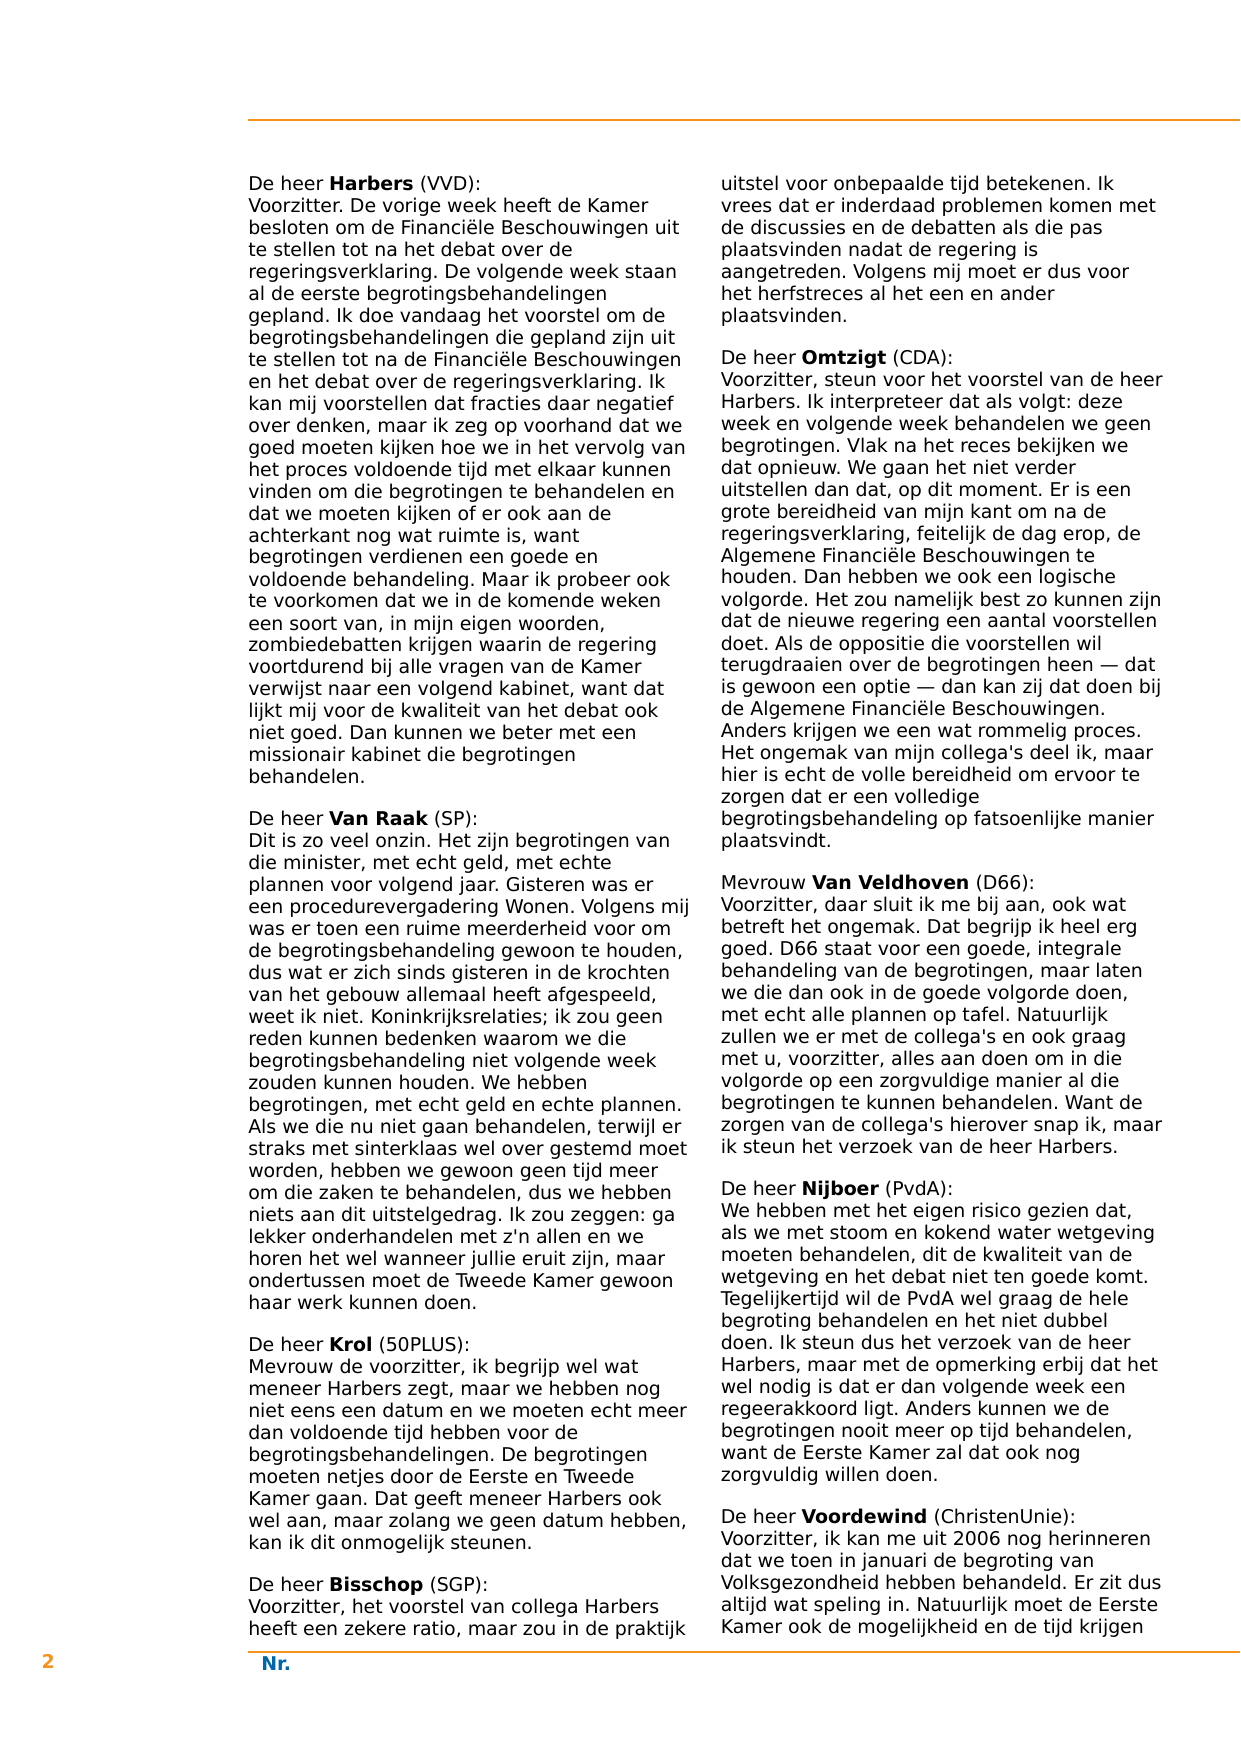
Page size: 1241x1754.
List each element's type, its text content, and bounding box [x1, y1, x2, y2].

text Voorzitter, steun voor het voorstel van de heer Harbers. Ik interpreteer dat als volgt: deze week en volgende week behandelen we geen begrotingen. Vlak na het reces bekijken we dat opnieuw. We gaan het niet verder uitstellen dan dat, op dit moment. Er is een grote bereidheid van mijn kant om na de regeringsverklaring, feitelijk de dag erop, de Algemene Financiële Beschouwingen te houden. Dan hebben we ook een logische volgorde. Het zou namelijk best zo kunnen zijn dat de nieuwe regering een aantal voorstellen doet. Als de oppositie die voorstellen wil terugdraaien over de begrotingen heen — dat is gewoon een optie — dan kan zij dat doen bij de Algemene Financiële Beschouwingen. Anders krijgen we een wat rommelig proces. Het ongemak van mijn collega's deel ik, maar hier is echt de volle bereidheid om ervoor te zorgen dat er een volledige begrotingsbehandeling op fatsoenlijke manier plaatsvindt. [721, 369, 1163, 852]
text De heer Van Raak (SP): [248, 808, 691, 830]
text Dit is zo veel onzin. Het zijn begrotingen van die minister, met echt geld, met echte plannen voor volgend jaar. Gisteren was er een procedurevergadering Wonen. Volgens mij was er toen een ruime meerderheid voor om de begrotingsbehandeling gewoon te houden, dus wat er zich sinds gisteren in de krochten van het gebouw allemaal heeft afgespeeld, weet ik niet. Koninkrijksrelaties; ik zou geen reden kunnen bedenken waarom we die begrotingsbehandeling niet volgende week zouden kunnen houden. We hebben begrotingen, met echt geld en echte plannen. Als we die nu niet gaan behandelen, terwijl er straks met sinterklaas wel over gestemd moet worden, hebben we gewoon geen tijd meer om die zaken te behandelen, dus we hebben niets aan dit uitstelgedrag. Ik zou zeggen: ga lekker onderhandelen met z'n allen en we horen het wel wanneer jullie eruit zijn, maar ondertussen moet de Tweede Kamer gewoon haar werk kunnen doen. [248, 830, 691, 1314]
text Mevrouw de voorzitter, ik begrijp wel wat meneer Harbers zegt, maar we hebben nog niet eens een datum en we moeten echt meer dan voldoende tijd hebben voor de begrotingsbehandelingen. De begrotingen moeten netjes door de Eerste en Tweede Kamer gaan. Dat geeft meneer Harbers ook wel aan, maar zolang we geen datum hebben, kan ik dit onmogelijk steunen. [248, 1356, 691, 1553]
text Voorzitter, daar sluit ik me bij aan, ook wat betreft het ongemak. Dat begrijp ik heel erg goed. D66 staat voor een goede, integrale behandeling van de begrotingen, maar laten we die dan ook in de goede volgorde doen, met echt alle plannen op tafel. Natuurlijk zullen we er met de collega's en ook graag met u, voorzitter, alles aan doen om in die volgorde op een zorgvuldige manier al die begrotingen te kunnen behandelen. Want de zorgen van de collega's hierover snap ik, maar ik steun het verzoek van de heer Harbers. [721, 894, 1163, 1158]
text uitstel voor onbepaalde tijd betekenen. Ik vrees dat er inderdaad problemen komen met de discussies en de debatten als die pas plaatsvinden nadat de regering is aangetreden. Volgens mij moet er dus voor het herfstreces al het een en ander plaatsvinden. [721, 173, 1163, 327]
text Voorzitter, het voorstel van collega Harbers heeft een zekere ratio, maar zou in de praktijk [248, 1596, 691, 1639]
text De heer Nijboer (PvdA): [721, 1178, 1163, 1200]
text Voorzitter, ik kan me uit 2006 nog herinneren dat we toen in januari de begroting van Volksgezondheid hebben behandeld. Er zit dus altijd wat speling in. Natuurlijk moet de Eerste Kamer ook de mogelijkheid en de tijd krijgen [721, 1528, 1163, 1637]
text De heer Voordewind (ChristenUnie): [721, 1506, 1163, 1528]
text We hebben met het eigen risico gezien dat, als we met stoom en kokend water wetgeving moeten behandelen, dit de kwaliteit van de wetgeving en het debat niet ten goede komt. Tegelijkertijd wil de PvdA wel graag de hele begroting behandelen en het niet dubbel doen. Ik steun dus het verzoek van de heer Harbers, maar met de opmerking erbij dat het wel nodig is dat er dan volgende week een regeerakkoord ligt. Anders kunnen we de begrotingen nooit meer op tijd behandelen, want de Eerste Kamer zal dat ook nog zorgvuldig willen doen. [721, 1200, 1163, 1486]
text De heer Harbers (VVD): [248, 173, 691, 195]
text De heer Omtzigt (CDA): [721, 347, 1163, 369]
text De heer Bisschop (SGP): [248, 1573, 691, 1596]
text Mevrouw Van Veldhoven (D66): [721, 872, 1163, 894]
text Voorzitter. De vorige week heeft de Kamer besloten om de Financiële Beschouwingen uit te stellen tot na het debat over de regeringsverklaring. De volgende week staan al de eerste begrotingsbehandelingen gepland. Ik doe vandaag het voorstel om de begrotingsbehandelingen die gepland zijn uit te stellen tot na de Financiële Beschouwingen en het debat over de regeringsverklaring. Ik kan mij voorstellen dat fracties daar negatief over denken, maar ik zeg op voorhand dat we goed moeten kijken hoe we in het vervolg van het proces voldoende tijd met elkaar kunnen vinden om die begrotingen te behandelen en dat we moeten kijken of er ook aan de achterkant nog wat ruimte is, want begrotingen verdienen een goede en voldoende behandeling. Maar ik probeer ook te voorkomen dat we in de komende weken een soort van, in mijn eigen woorden, zombiedebatten krijgen waarin de regering voortdurend bij alle vragen van de Kamer verwijst naar een volgend kabinet, want dat lijkt mij voor de kwaliteit van het debat ook niet goed. Dan kunnen we beter met een missionair kabinet die begrotingen behandelen. [248, 195, 691, 788]
text De heer Krol (50PLUS): [248, 1334, 691, 1356]
